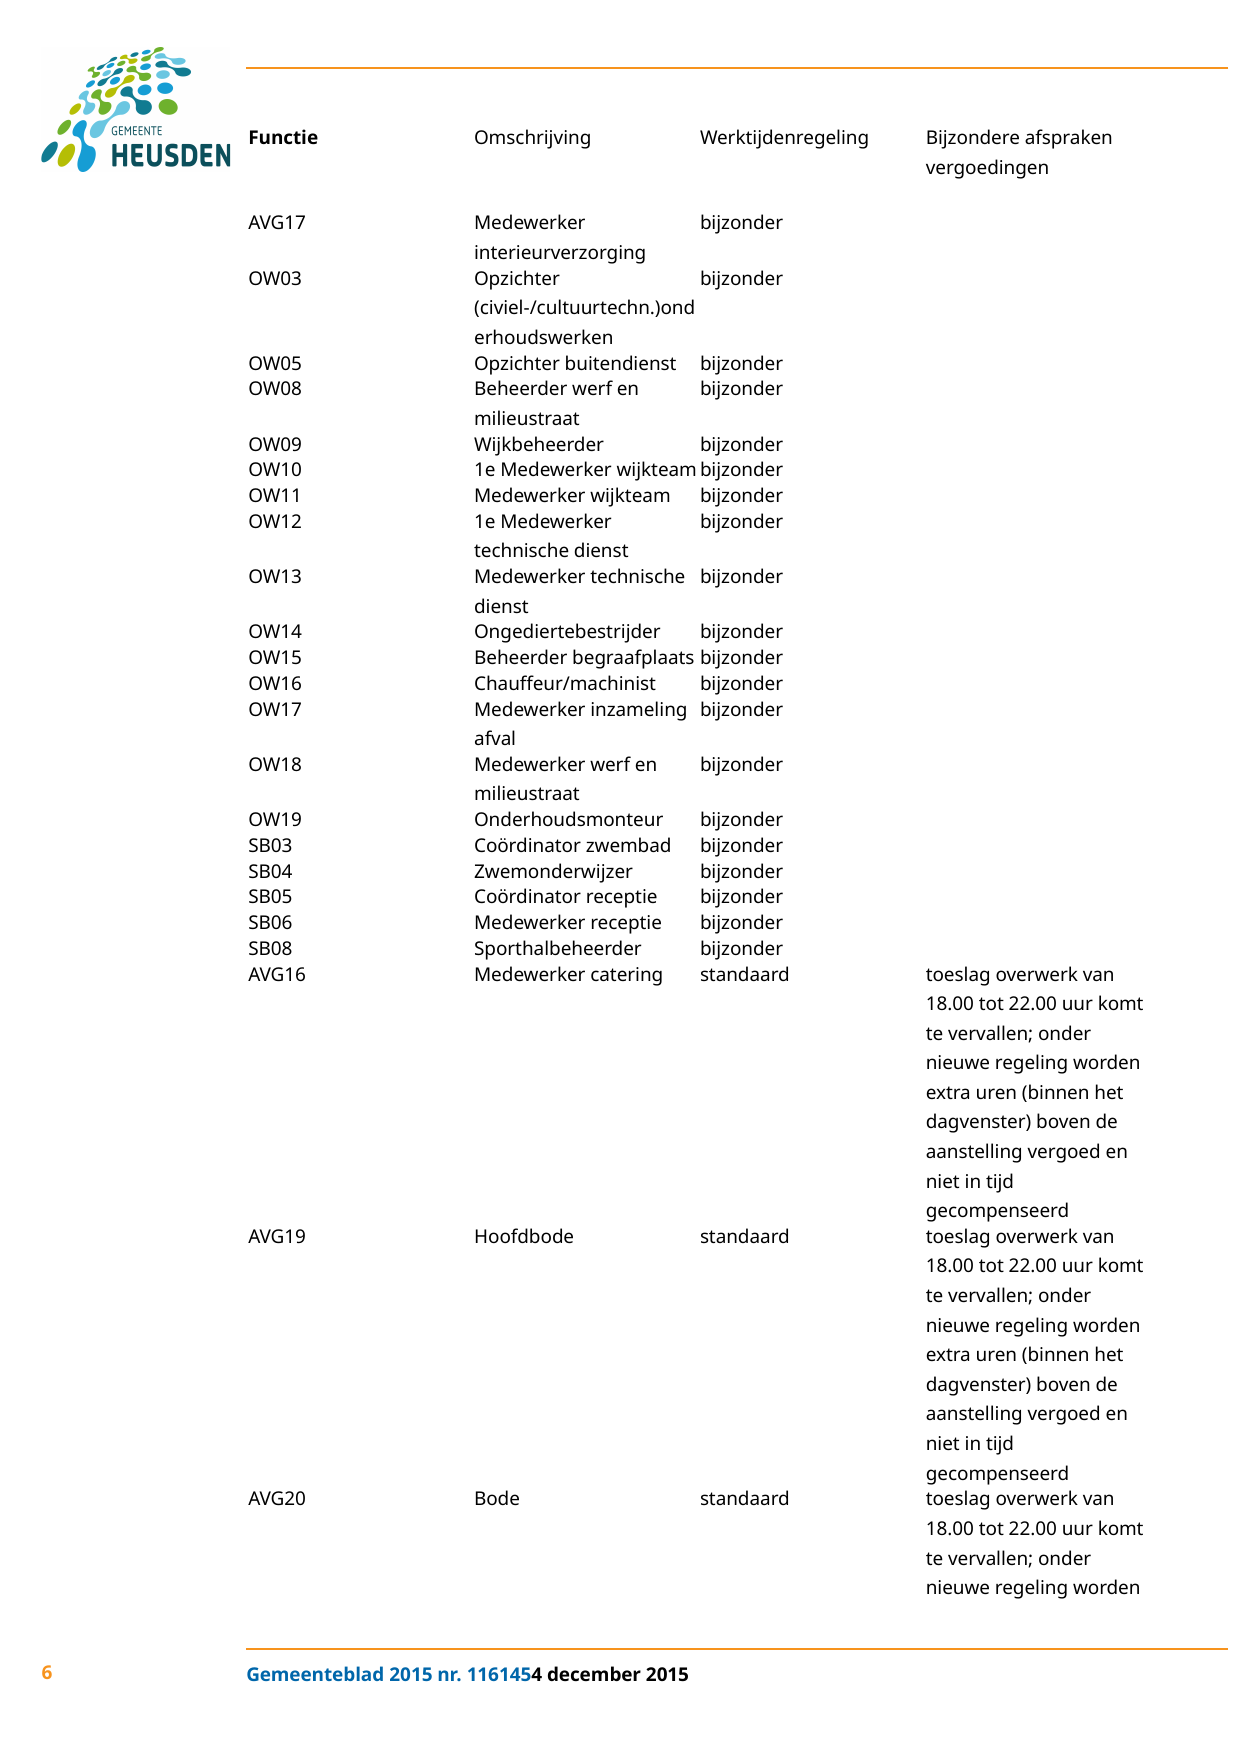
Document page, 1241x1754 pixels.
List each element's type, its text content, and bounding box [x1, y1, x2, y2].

table_cell Opzichter (civiel-/cultuurtechn.)onderhoudswerken [474, 265, 700, 350]
table_cell bijzonder [700, 670, 926, 696]
table_cell SB05 [248, 884, 474, 909]
table_cell Coördinator zwembad [474, 832, 700, 858]
table_cell Ongediertebestrijder [474, 619, 700, 644]
table_cell toeslag overwerk van 18.00 tot 22.00 uur komt te vervallen; onder nieuwe regeling worden [926, 1486, 1152, 1600]
table_cell bijzonder [700, 696, 926, 751]
table_cell SB08 [248, 935, 474, 961]
table_cell OW15 [248, 644, 474, 670]
table_cell Medewerker receptie [474, 909, 700, 935]
table_header Bijzondere afspraken vergoedingen [926, 125, 1152, 209]
table_cell Beheerder werf en milieustraat [474, 375, 700, 431]
table_cell bijzonder [700, 456, 926, 482]
table_cell Medewerker inzameling afval [474, 696, 700, 751]
table_cell bijzonder [700, 210, 926, 265]
table_cell bijzonder [700, 858, 926, 883]
picture [41, 47, 231, 172]
table_cell OW16 [248, 670, 474, 696]
table_cell bijzonder [700, 909, 926, 935]
table_cell OW10 [248, 456, 474, 482]
table_cell Medewerker technische dienst [474, 563, 700, 618]
table_cell Chauffeur/machinist [474, 670, 700, 696]
table_cell OW11 [248, 482, 474, 508]
table_cell SB06 [248, 909, 474, 935]
table_cell OW18 [248, 751, 474, 806]
table_cell OW03 [248, 265, 474, 350]
table_cell Bode [474, 1486, 700, 1600]
table_cell bijzonder [700, 431, 926, 456]
table_cell 1e Medewerker technische dienst [474, 508, 700, 563]
table_cell AVG17 [248, 210, 474, 265]
table_cell bijzonder [700, 806, 926, 832]
table_cell Hoofdbode [474, 1223, 700, 1486]
table_cell Onderhoudsmonteur [474, 806, 700, 832]
table_header Omschrijving [474, 125, 700, 209]
table_cell OW13 [248, 563, 474, 618]
table_header Functie [248, 125, 474, 209]
table_cell Medewerker catering [474, 961, 700, 1223]
table_cell standaard [700, 1223, 926, 1486]
table_cell bijzonder [700, 265, 926, 350]
table_cell bijzonder [700, 884, 926, 909]
table_cell Opzichter buitendienst [474, 350, 700, 375]
table_cell bijzonder [700, 619, 926, 644]
table_cell Zwemonderwijzer [474, 858, 700, 883]
table_cell OW17 [248, 696, 474, 751]
table_cell OW09 [248, 431, 474, 456]
table_cell standaard [700, 961, 926, 1223]
table_cell SB04 [248, 858, 474, 883]
table_cell bijzonder [700, 508, 926, 563]
table_cell OW08 [248, 375, 474, 431]
table_header Werktijdenregeling [700, 125, 926, 209]
table_cell bijzonder [700, 832, 926, 858]
table_cell AVG16 [248, 961, 474, 1223]
table_cell bijzonder [700, 644, 926, 670]
table_cell OW19 [248, 806, 474, 832]
table_cell Medewerker wijkteam [474, 482, 700, 508]
table_cell standaard [700, 1486, 926, 1600]
table_cell OW12 [248, 508, 474, 563]
table_cell Medewerker interieurverzorging [474, 210, 700, 265]
table_cell bijzonder [700, 751, 926, 806]
table_cell bijzonder [700, 563, 926, 618]
table_cell Wijkbeheerder [474, 431, 700, 456]
table_cell bijzonder [700, 935, 926, 961]
table_cell Medewerker werf en milieustraat [474, 751, 700, 806]
table_cell OW14 [248, 619, 474, 644]
table_cell toeslag overwerk van 18.00 tot 22.00 uur komt te vervallen; onder nieuwe regeling worden extra uren (binnen het dagvenster) boven de aanstelling vergoed en niet in tijd gecompenseerd [926, 961, 1152, 1223]
table_cell OW05 [248, 350, 474, 375]
table_cell AVG20 [248, 1486, 474, 1600]
table_cell bijzonder [700, 350, 926, 375]
table_cell toeslag overwerk van 18.00 tot 22.00 uur komt te vervallen; onder nieuwe regeling worden extra uren (binnen het dagvenster) boven de aanstelling vergoed en niet in tijd gecompenseerd [926, 1223, 1152, 1486]
table_cell 1e Medewerker wijkteam [474, 456, 700, 482]
table_cell SB03 [248, 832, 474, 858]
table_cell bijzonder [700, 375, 926, 431]
table_cell Coördinator receptie [474, 884, 700, 909]
table_cell Sporthalbeheerder [474, 935, 700, 961]
table_cell bijzonder [700, 482, 926, 508]
table_cell Beheerder begraafplaats [474, 644, 700, 670]
table_cell AVG19 [248, 1223, 474, 1486]
